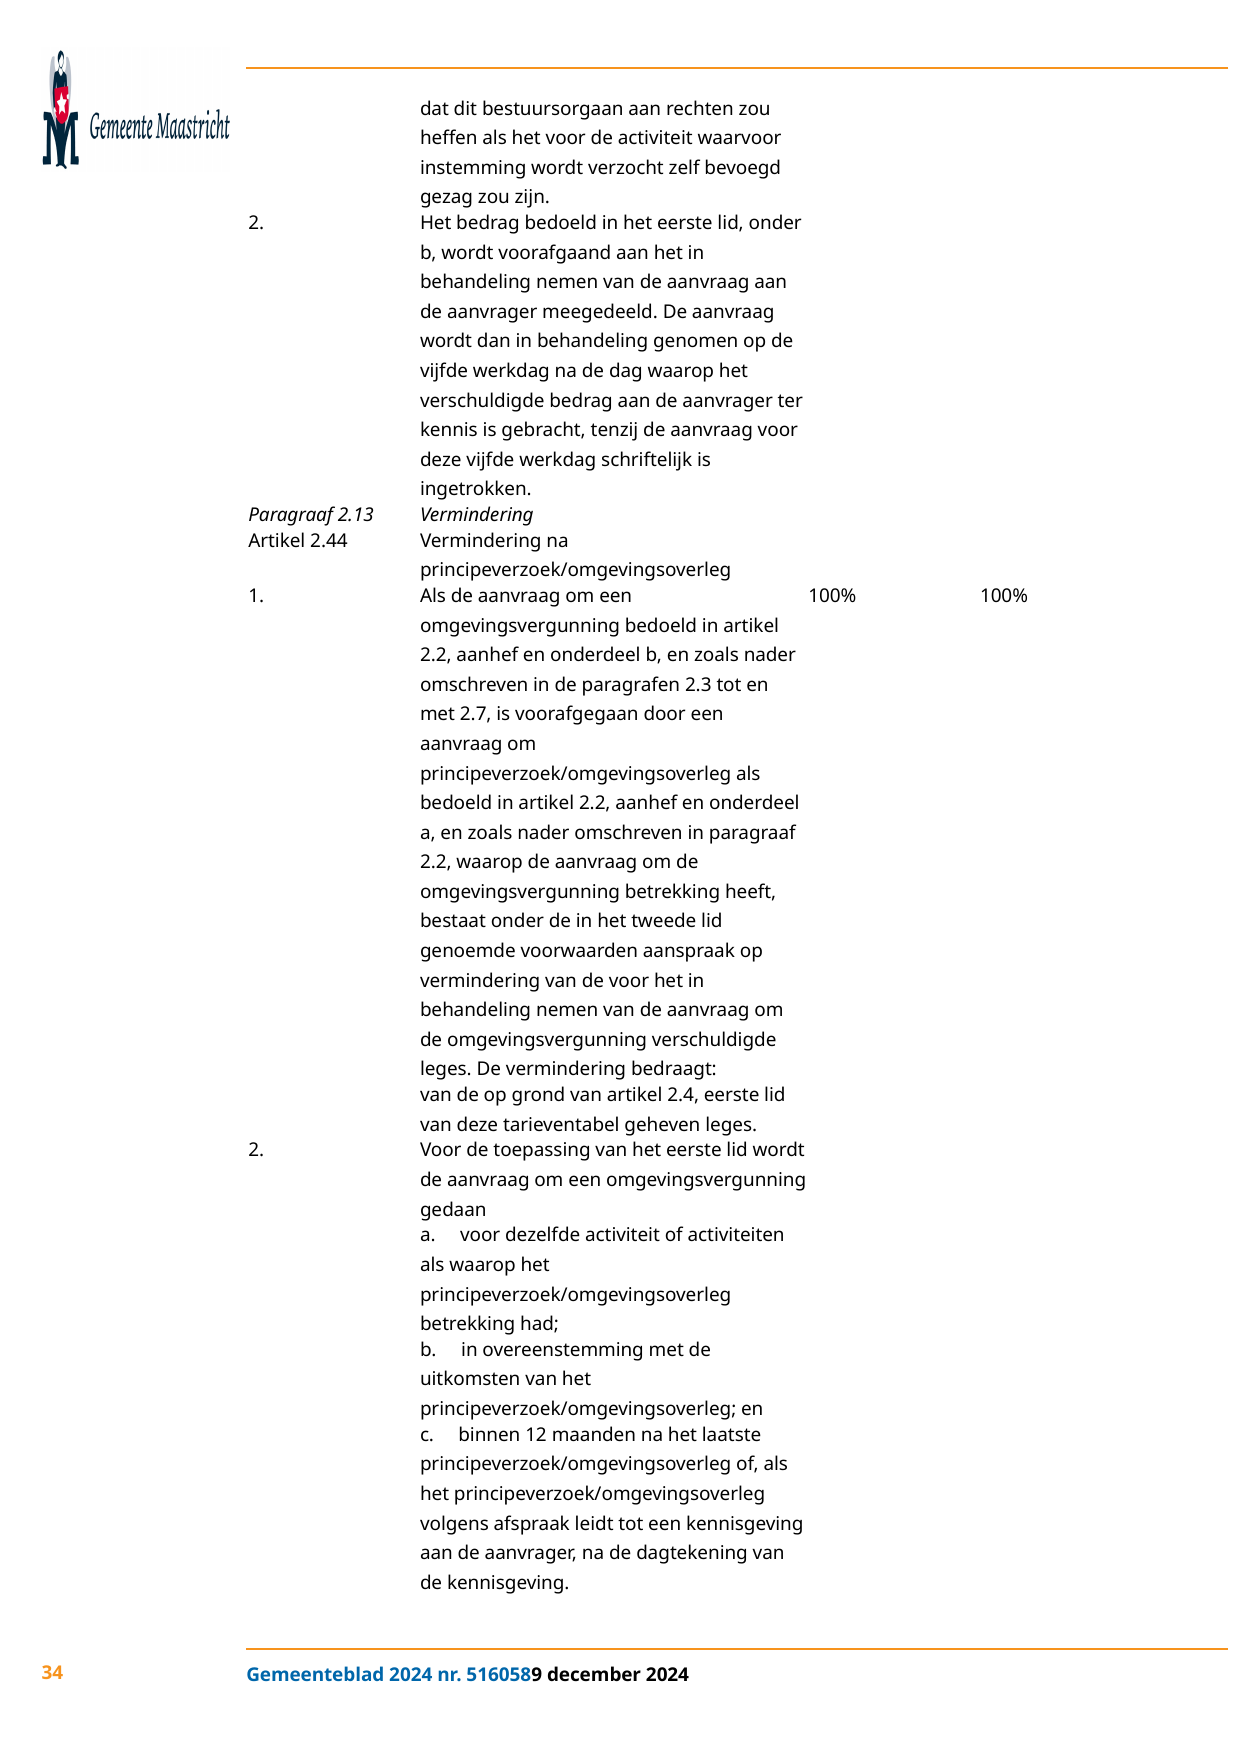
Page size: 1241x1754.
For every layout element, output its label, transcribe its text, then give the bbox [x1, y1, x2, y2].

table_cell [808, 1421, 980, 1594]
table_cell [980, 527, 1152, 582]
table_cell [980, 1336, 1152, 1421]
table_cell van de op grond van artikel 2.4, eerste lid van deze tarieventabel geheven leges. [420, 1081, 808, 1137]
table_cell Artikel 2.44 [248, 527, 420, 582]
table_cell [248, 95, 420, 209]
table_cell [808, 527, 980, 582]
table_cell [248, 1421, 420, 1594]
table_cell 1. [248, 582, 420, 1081]
table_cell b. in overeenstemming met de uitkomsten van het principeverzoek/omgevingsoverleg; en [420, 1336, 808, 1421]
table_cell Vermindering na principeverzoek/omgevingsoverleg [420, 527, 808, 582]
table_cell [980, 1421, 1152, 1594]
table_cell Als de aanvraag om een omgevingsvergunning bedoeld in artikel 2.2, aanhef en onderdeel b, en zoals nader omschreven in de paragrafen 2.3 tot en met 2.7, is voorafgegaan door een aanvraag om principeverzoek/omgevingsoverleg als bedoeld in artikel 2.2, aanhef en onderdeel a, en zoals nader omschreven in paragraaf 2.2, waarop de aanvraag om de omgevingsvergunning betrekking heeft, bestaat onder de in het tweede lid genoemde voorwaarden aanspraak op vermindering van de voor het in behandeling nemen van de aanvraag om de omgevingsvergunning verschuldigde leges. De vermindering bedraagt: [420, 582, 808, 1081]
table_cell 100% [980, 582, 1152, 1081]
table_cell dat dit bestuursorgaan aan rechten zou heffen als het voor de activiteit waarvoor instemming wordt verzocht zelf bevoegd gezag zou zijn. [420, 95, 808, 209]
table_cell [808, 1137, 980, 1222]
table_cell [808, 501, 980, 527]
table_cell [808, 95, 980, 209]
table_cell 2. [248, 1137, 420, 1222]
table_cell [808, 1336, 980, 1421]
table_cell [248, 1336, 420, 1421]
table_cell Voor de toepassing van het eerste lid wordt de aanvraag om een omgevingsvergunning gedaan [420, 1137, 808, 1222]
table_cell [808, 209, 980, 501]
table_cell a. voor dezelfde activiteit of activiteiten als waarop het principeverzoek/omgevingsoverleg betrekking had; [420, 1222, 808, 1336]
table_cell 100% [808, 582, 980, 1081]
table_cell Het bedrag bedoeld in het eerste lid, onder b, wordt voorafgaand aan het in behandeling nemen van de aanvraag aan de aanvrager meegedeeld. De aanvraag wordt dan in behandeling genomen op de vijfde werkdag na de dag waarop het verschuldigde bedrag aan de aanvrager ter kennis is gebracht, tenzij de aanvraag voor deze vijfde werkdag schriftelijk is ingetrokken. [420, 209, 808, 501]
table_cell Paragraaf 2.13 [248, 501, 420, 527]
table_cell [980, 501, 1152, 527]
table_cell 2. [248, 209, 420, 501]
table_cell [808, 1081, 980, 1137]
table_cell [980, 209, 1152, 501]
table_cell [980, 1137, 1152, 1222]
table_cell [248, 1222, 420, 1336]
table_cell [980, 95, 1152, 209]
table_cell [808, 1222, 980, 1336]
picture [41, 47, 231, 172]
table_cell [980, 1081, 1152, 1137]
table_cell c. binnen 12 maanden na het laatste principeverzoek/omgevingsoverleg of, als het principeverzoek/omgevingsoverleg volgens afspraak leidt tot een kennisgeving aan de aanvrager, na de dagtekening van de kennisgeving. [420, 1421, 808, 1594]
table_cell [980, 1222, 1152, 1336]
table_cell [248, 1081, 420, 1137]
table_cell Vermindering [420, 501, 808, 527]
